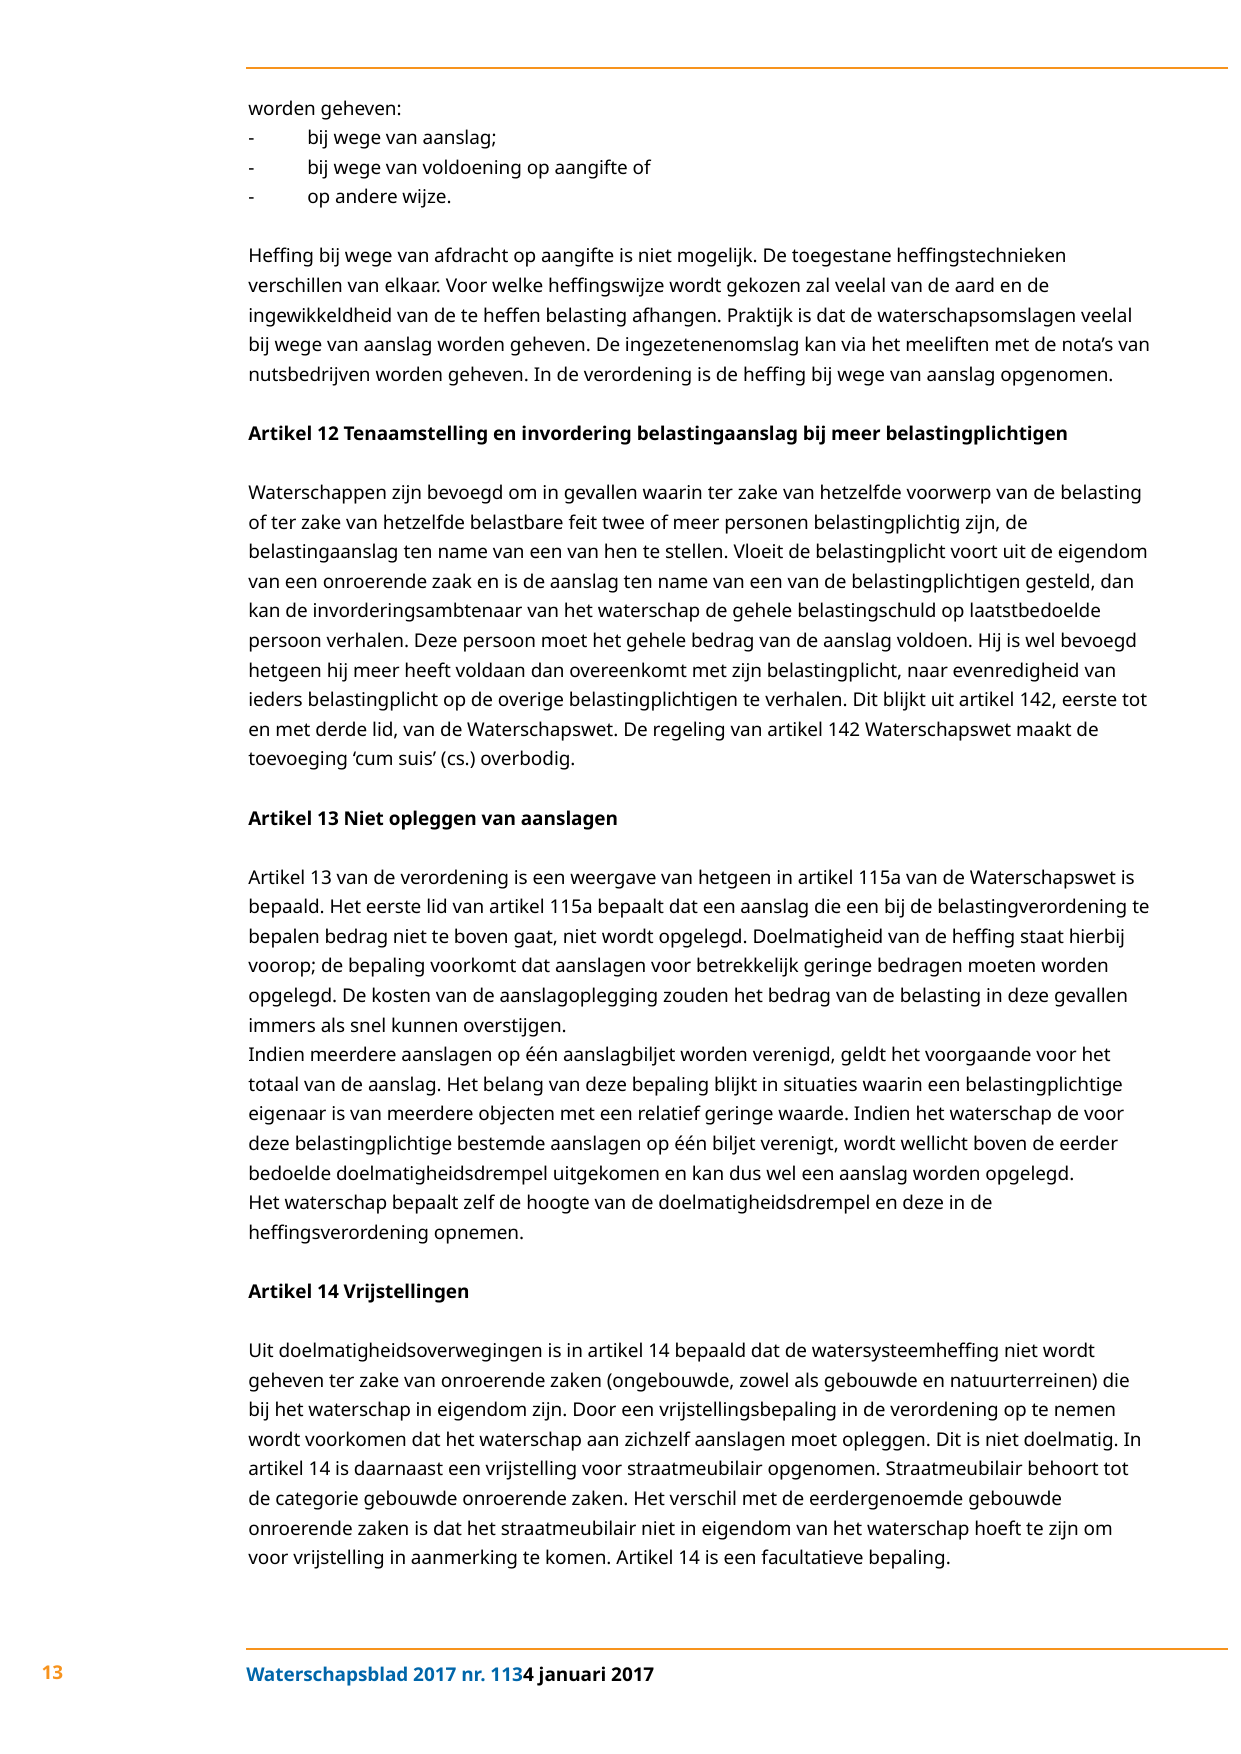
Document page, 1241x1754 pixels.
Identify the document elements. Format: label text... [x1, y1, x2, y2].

text worden geheven: [248, 95, 1152, 121]
text Uit doelmatigheidsoverwegingen is in artikel 14 bepaald dat de watersysteemheffing niet wordt geheven ter zake van onroerende zaken (ongebouwde, zowel als gebouwde en natuurterreinen) die bij het waterschap in eigendom zijn. Door een vrijstellingsbepaling in de verordening op te nemen wordt voorkomen dat het waterschap aan zichzelf aanslagen moet opleggen. Dit is niet doelmatig. In artikel 14 is daarnaast een vrijstelling voor straatmeubilair opgenomen. Straatmeubilair behoort tot de categorie gebouwde onroerende zaken. Het verschil met de eerdergenoemde gebouwde onroerende zaken is dat het straatmeubilair niet in eigendom van het waterschap hoeft te zijn om voor vrijstelling in aanmerking te komen. Artikel 14 is een facultatieve bepaling. [248, 1337, 1152, 1570]
text Artikel 14 Vrijstellingen [248, 1278, 1152, 1304]
picture [41, 47, 231, 172]
text Artikel 13 Niet opleggen van aanslagen [248, 805, 1152, 831]
text Het waterschap bepaalt zelf de hoogte van de doelmatigheidsdrempel en deze in de heffingsverordening opnemen. [248, 1189, 1152, 1245]
text Waterschappen zijn bevoegd om in gevallen waarin ter zake van hetzelfde voorwerp van de belasting of ter zake van hetzelfde belastbare feit twee of meer personen belastingplichtig zijn, de belastingaanslag ten name van een van hen te stellen. Vloeit de belastingplicht voort uit de eigendom van een onroerende zaak en is de aanslag ten name van een van de belastingplichtigen gesteld, dan kan de invorderingsambtenaar van het waterschap de gehele belastingschuld op laatstbedoelde persoon verhalen. Deze persoon moet het gehele bedrag van de aanslag voldoen. Hij is wel bevoegd hetgeen hij meer heeft voldaan dan overeenkomt met zijn belastingplicht, naar evenredigheid van ieders belastingplicht op de overige belastingplichtigen te verhalen. Dit blijkt uit artikel 142, eerste tot en met derde lid, van de Waterschapswet. De regeling van artikel 142 Waterschapswet maakt de toevoeging ‘cum suis’ (cs.) overbodig. [248, 479, 1152, 771]
list bij wege van aanslag; [248, 124, 1152, 150]
text Artikel 13 van de verordening is een weergave van hetgeen in artikel 115a van de Waterschapswet is bepaald. Het eerste lid van artikel 115a bepaalt dat een aanslag die een bij de belastingverordening te bepalen bedrag niet te boven gaat, niet wordt opgelegd. Doelmatigheid van de heffing staat hierbij voorop; de bepaling voorkomt dat aanslagen voor betrekkelijk geringe bedragen moeten worden opgelegd. De kosten van de aanslagoplegging zouden het bedrag van de belasting in deze gevallen immers als snel kunnen overstijgen. [248, 864, 1152, 1038]
text Indien meerdere aanslagen op één aanslagbiljet worden verenigd, geldt het voorgaande voor het totaal van de aanslag. Het belang van deze bepaling blijkt in situaties waarin een belastingplichtige eigenaar is van meerdere objecten met een relatief geringe waarde. Indien het waterschap de voor deze belastingplichtige bestemde aanslagen op één biljet verenigt, wordt wellicht boven de eerder bedoelde doelmatigheidsdrempel uitgekomen en kan dus wel een aanslag worden opgelegd. [248, 1041, 1152, 1186]
list op andere wijze. [248, 183, 1152, 209]
text Heffing bij wege van afdracht op aangifte is niet mogelijk. De toegestane heffingstechnieken verschillen van elkaar. Voor welke heffingswijze wordt gekozen zal veelal van de aard en de ingewikkeldheid van de te heffen belasting afhangen. Praktijk is dat de waterschapsomslagen veelal bij wege van aanslag worden geheven. De ingezetenenomslag kan via het meeliften met de nota’s van nutsbedrijven worden geheven. In de verordening is de heffing bij wege van aanslag opgenomen. [248, 243, 1152, 387]
list bij wege van voldoening op aangifte of [248, 154, 1152, 180]
text Artikel 12 Tenaamstelling en invordering belastingaanslag bij meer belastingplichtigen [248, 420, 1152, 446]
